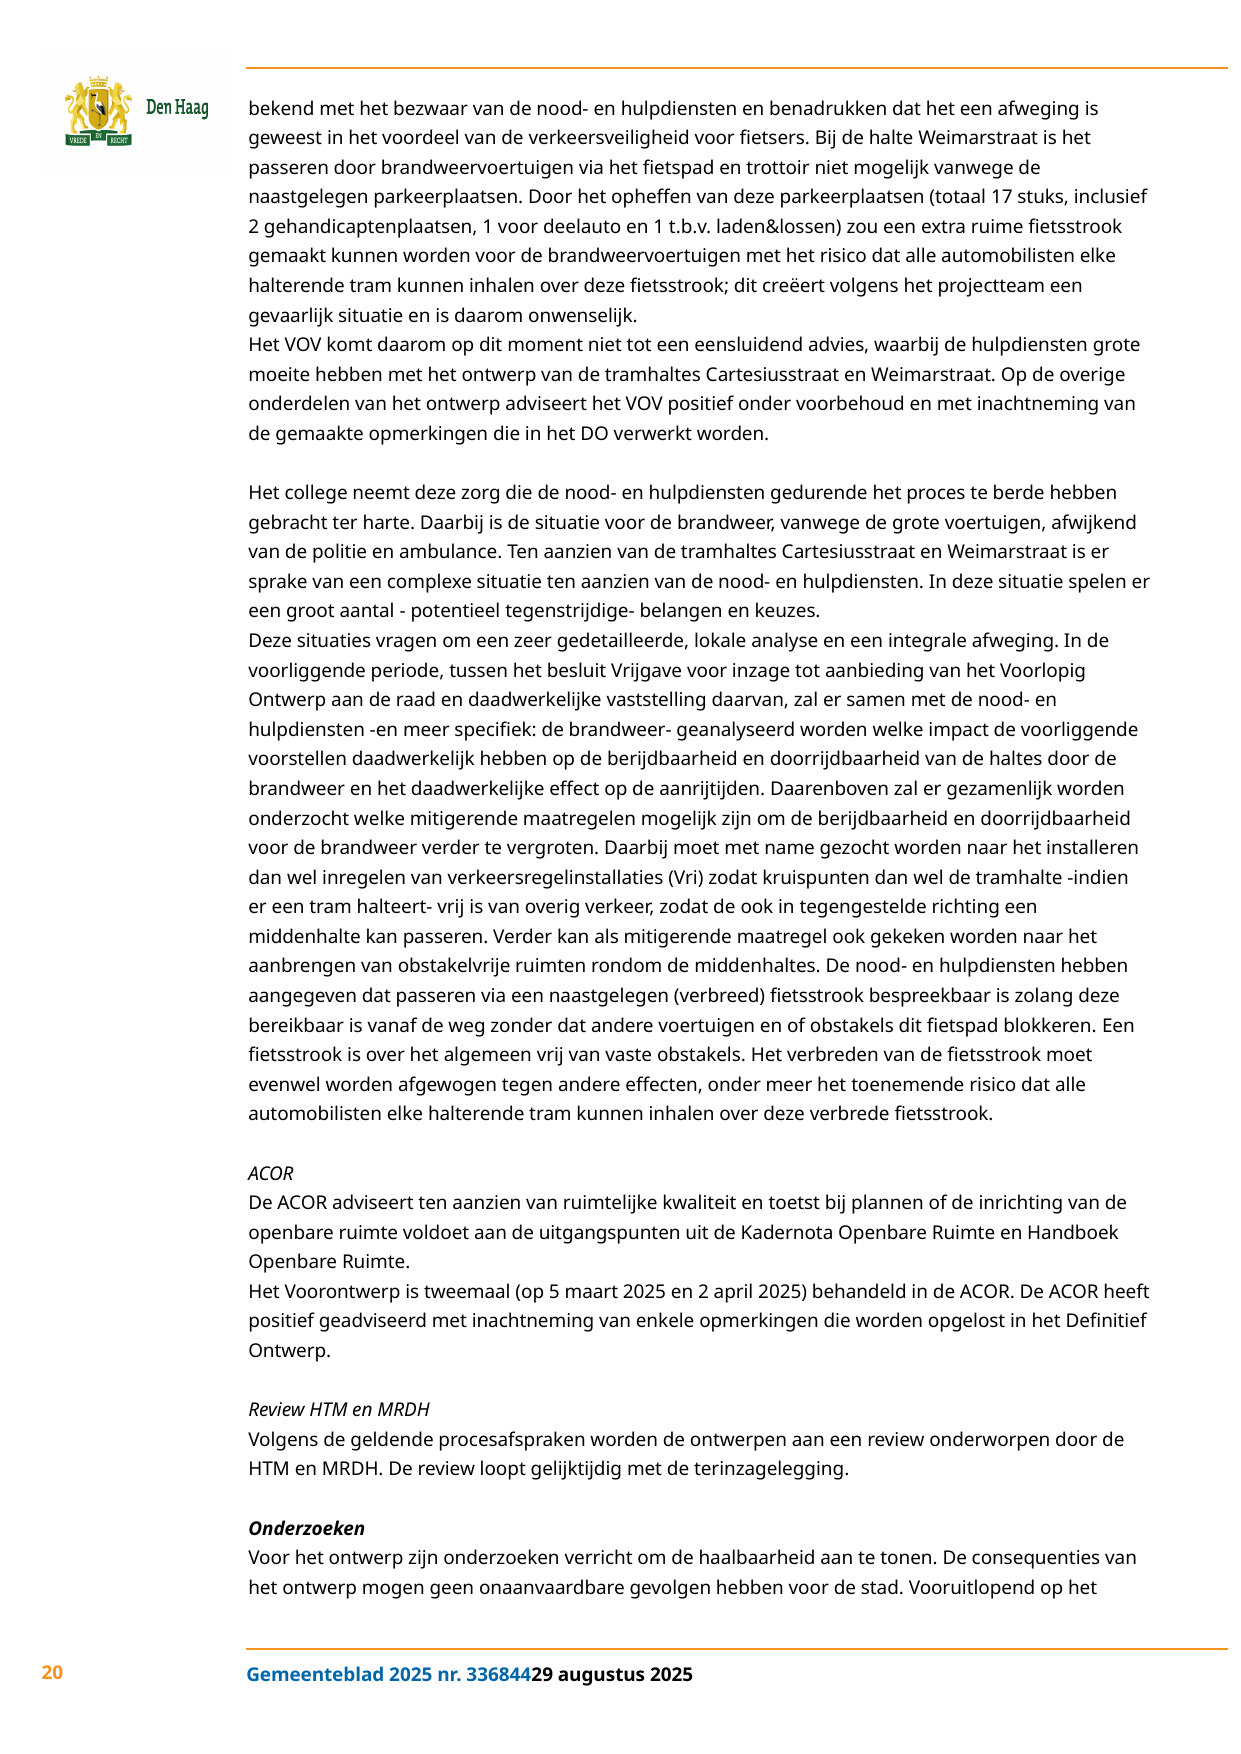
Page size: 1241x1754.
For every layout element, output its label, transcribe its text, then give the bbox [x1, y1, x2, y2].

text bekend met het bezwaar van de nood- en hulpdiensten en benadrukken dat het een afweging is geweest in het voordeel van de verkeersveiligheid voor fietsers. Bij de halte Weimarstraat is het passeren door brandweervoertuigen via het fietspad en trottoir niet mogelijk vanwege de naastgelegen parkeerplaatsen. Door het opheffen van deze parkeerplaatsen (totaal 17 stuks, inclusief 2 gehandicaptenplaatsen, 1 voor deelauto en 1 t.b.v. laden&lossen) zou een extra ruime fietsstrook gemaakt kunnen worden voor de brandweervoertuigen met het risico dat alle automobilisten elke halterende tram kunnen inhalen over deze fietsstrook; dit creëert volgens het projectteam een gevaarlijk situatie en is daarom onwenselijk. [248, 95, 1152, 328]
text Deze situaties vragen om een zeer gedetailleerde, lokale analyse en een integrale afweging. In de voorliggende periode, tussen het besluit Vrijgave voor inzage tot aanbieding van het Voorlopig Ontwerp aan de raad en daadwerkelijke vaststelling daarvan, zal er samen met de nood- en hulpdiensten -en meer specifiek: de brandweer- geanalyseerd worden welke impact de voorliggende voorstellen daadwerkelijk hebben op de berijdbaarheid en doorrijdbaarheid van de haltes door de brandweer en het daadwerkelijke effect op de aanrijtijden. Daarenboven zal er gezamenlijk worden onderzocht welke mitigerende maatregelen mogelijk zijn om de berijdbaarheid en doorrijdbaarheid voor de brandweer verder te vergroten. Daarbij moet met name gezocht worden naar het installeren dan wel inregelen van verkeersregelinstallaties (Vri) zodat kruispunten dan wel de tramhalte -indien er een tram halteert- vrij is van overig verkeer, zodat de ook in tegengestelde richting een middenhalte kan passeren. Verder kan als mitigerende maatregel ook gekeken worden naar het aanbrengen van obstakelvrije ruimten rondom de middenhaltes. De nood- en hulpdiensten hebben aangegeven dat passeren via een naastgelegen (verbreed) fietsstrook bespreekbaar is zolang deze bereikbaar is vanaf de weg zonder dat andere voertuigen en of obstakels dit fietspad blokkeren. Een fietsstrook is over het algemeen vrij van vaste obstakels. Het verbreden van de fietsstrook moet evenwel worden afgewogen tegen andere effecten, onder meer het toenemende risico dat alle automobilisten elke halterende tram kunnen inhalen over deze verbrede fietsstrook. [248, 627, 1152, 1126]
text ACOR [248, 1160, 1152, 1186]
text Het VOV komt daarom op dit moment niet tot een eensluidend advies, waarbij de hulpdiensten grote moeite hebben met het ontwerp van de tramhaltes Cartesiusstraat en Weimarstraat. Op de overige onderdelen van het ontwerp adviseert het VOV positief onder voorbehoud en met inachtneming van de gemaakte opmerkingen die in het DO verwerkt worden. [248, 331, 1152, 446]
text Het college neemt deze zorg die de nood- en hulpdiensten gedurende het proces te berde hebben gebracht ter harte. Daarbij is de situatie voor de brandweer, vanwege de grote voertuigen, afwijkend van de politie en ambulance. Ten aanzien van de tramhaltes Cartesiusstraat en Weimarstraat is er sprake van een complexe situatie ten aanzien van de nood- en hulpdiensten. In deze situatie spelen er een groot aantal - potentieel tegenstrijdige- belangen en keuzes. [248, 479, 1152, 623]
text Voor het ontwerp zijn onderzoeken verricht om de haalbaarheid aan te tonen. De consequenties van het ontwerp mogen geen onaanvaardbare gevolgen hebben voor de stad. Vooruitlopend op het [248, 1544, 1152, 1600]
text Review HTM en MRDH [248, 1396, 1152, 1422]
picture [41, 47, 231, 172]
text Het Voorontwerp is tweemaal (op 5 maart 2025 en 2 april 2025) behandeld in de ACOR. De ACOR heeft positief geadviseerd met inachtneming van enkele opmerkingen die worden opgelost in het Definitief Ontwerp. [248, 1278, 1152, 1363]
text De ACOR adviseert ten aanzien van ruimtelijke kwaliteit en toetst bij plannen of de inrichting van de openbare ruimte voldoet aan de uitgangspunten uit de Kadernota Openbare Ruimte en Handboek Openbare Ruimte. [248, 1189, 1152, 1274]
text Onderzoeken [248, 1515, 1152, 1541]
text Volgens de geldende procesafspraken worden de ontwerpen aan een review onderworpen door de HTM en MRDH. De review loopt gelijktijdig met de terinzagelegging. [248, 1426, 1152, 1481]
